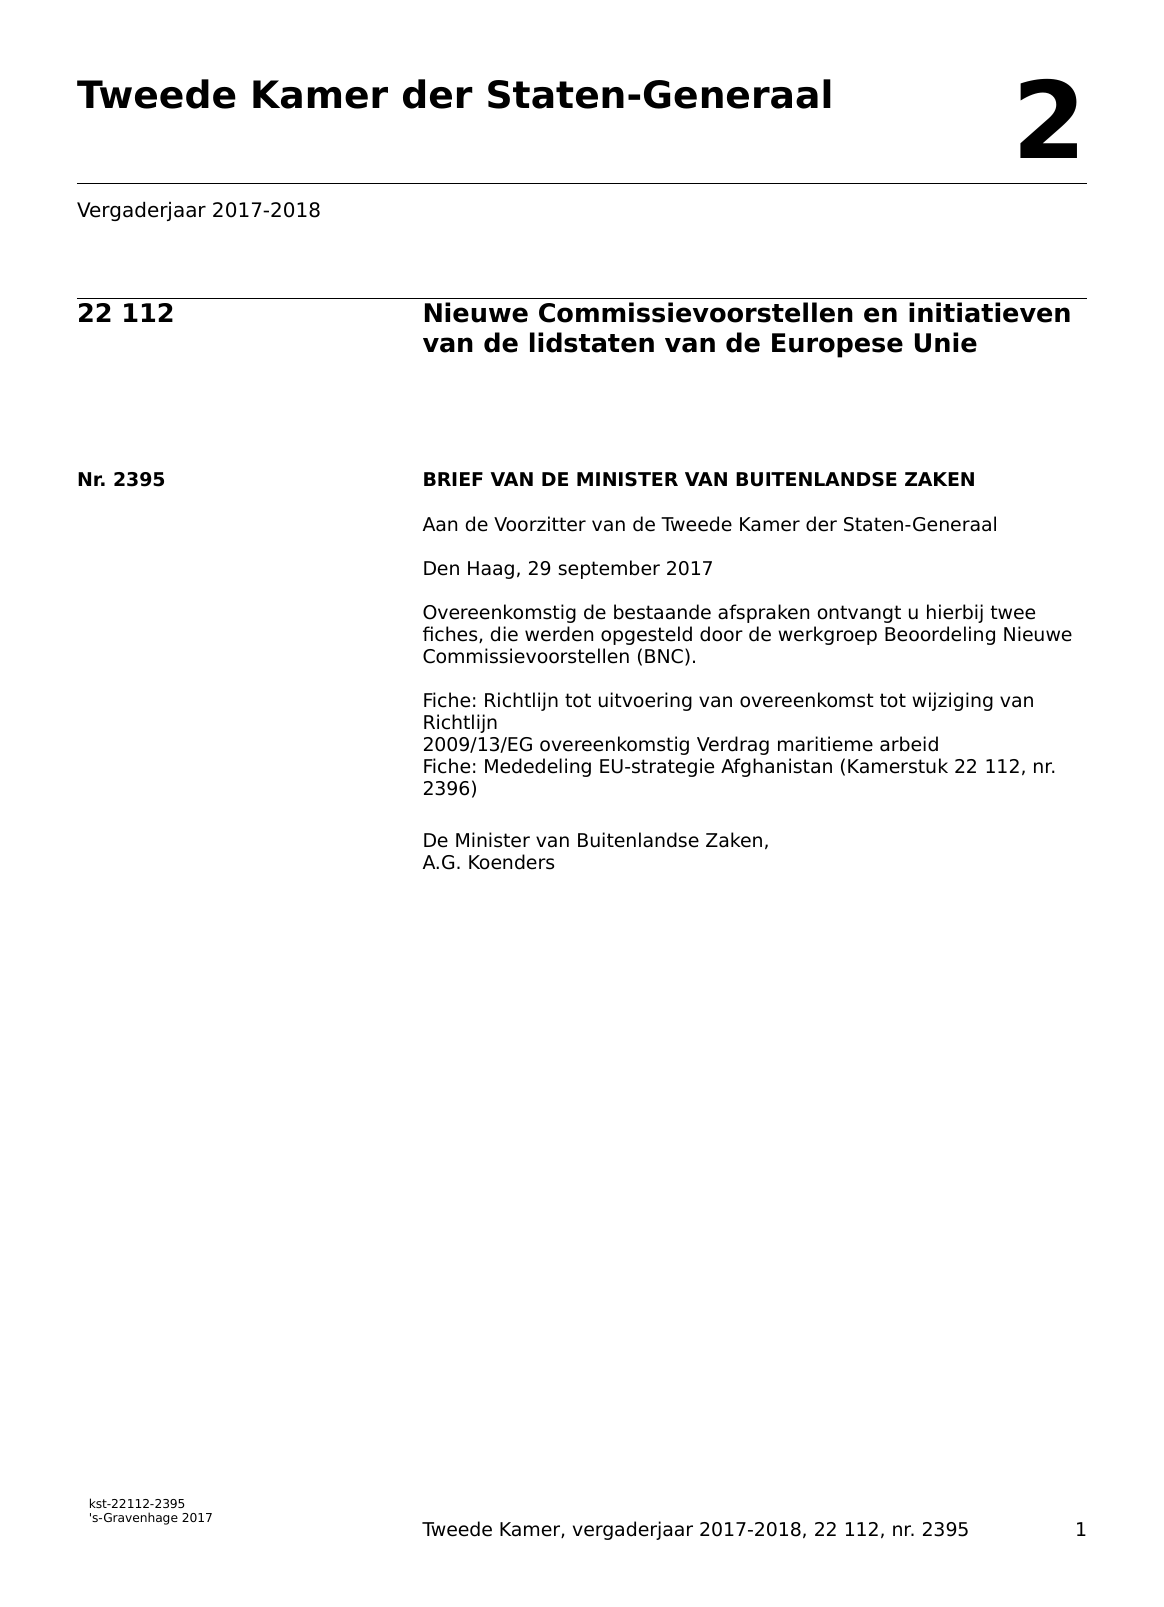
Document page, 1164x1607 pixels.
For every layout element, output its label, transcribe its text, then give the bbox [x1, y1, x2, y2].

subtitle Nr. 2395 BRIEF VAN DE MINISTER VAN BUITENLANDSE ZAKEN [77, 469, 1087, 491]
text De Minister van Buitenlandse Zaken, A.G. Koenders [422, 830, 1087, 874]
text 's-Gravenhage 2017 [88, 1511, 323, 1525]
text Overeenkomstig de bestaande afspraken ontvangt u hierbij twee fiches, die werden opgesteld door de werkgroep Beoordeling Nieuwe Commissievoorstellen (BNC). [422, 602, 1087, 668]
text Den Haag, 29 september 2017 [422, 558, 1087, 580]
subtitle 22 112 Nieuwe Commissievoorstellen en initiatieven van de lidstaten van de Europese Unie [77, 299, 1087, 358]
table_header 2 [886, 59, 1087, 183]
text Aan de Voorzitter van de Tweede Kamer der Staten-Generaal [422, 513, 1087, 536]
text Fiche: Mededeling EU-strategie Afghanistan (Kamerstuk 22 112, nr. 2396) [422, 756, 1087, 800]
text Fiche: Richtlijn tot uitvoering van overeenkomst tot wijziging van Richtlijn [422, 690, 1087, 734]
text 2009/13/EG overeenkomstig Verdrag maritieme arbeid [422, 734, 1087, 756]
table_cell Vergaderjaar 2017-2018 [77, 184, 1087, 298]
text kst-22112-2395 [88, 1497, 323, 1511]
table_header Tweede Kamer der Staten-Generaal [77, 59, 886, 183]
